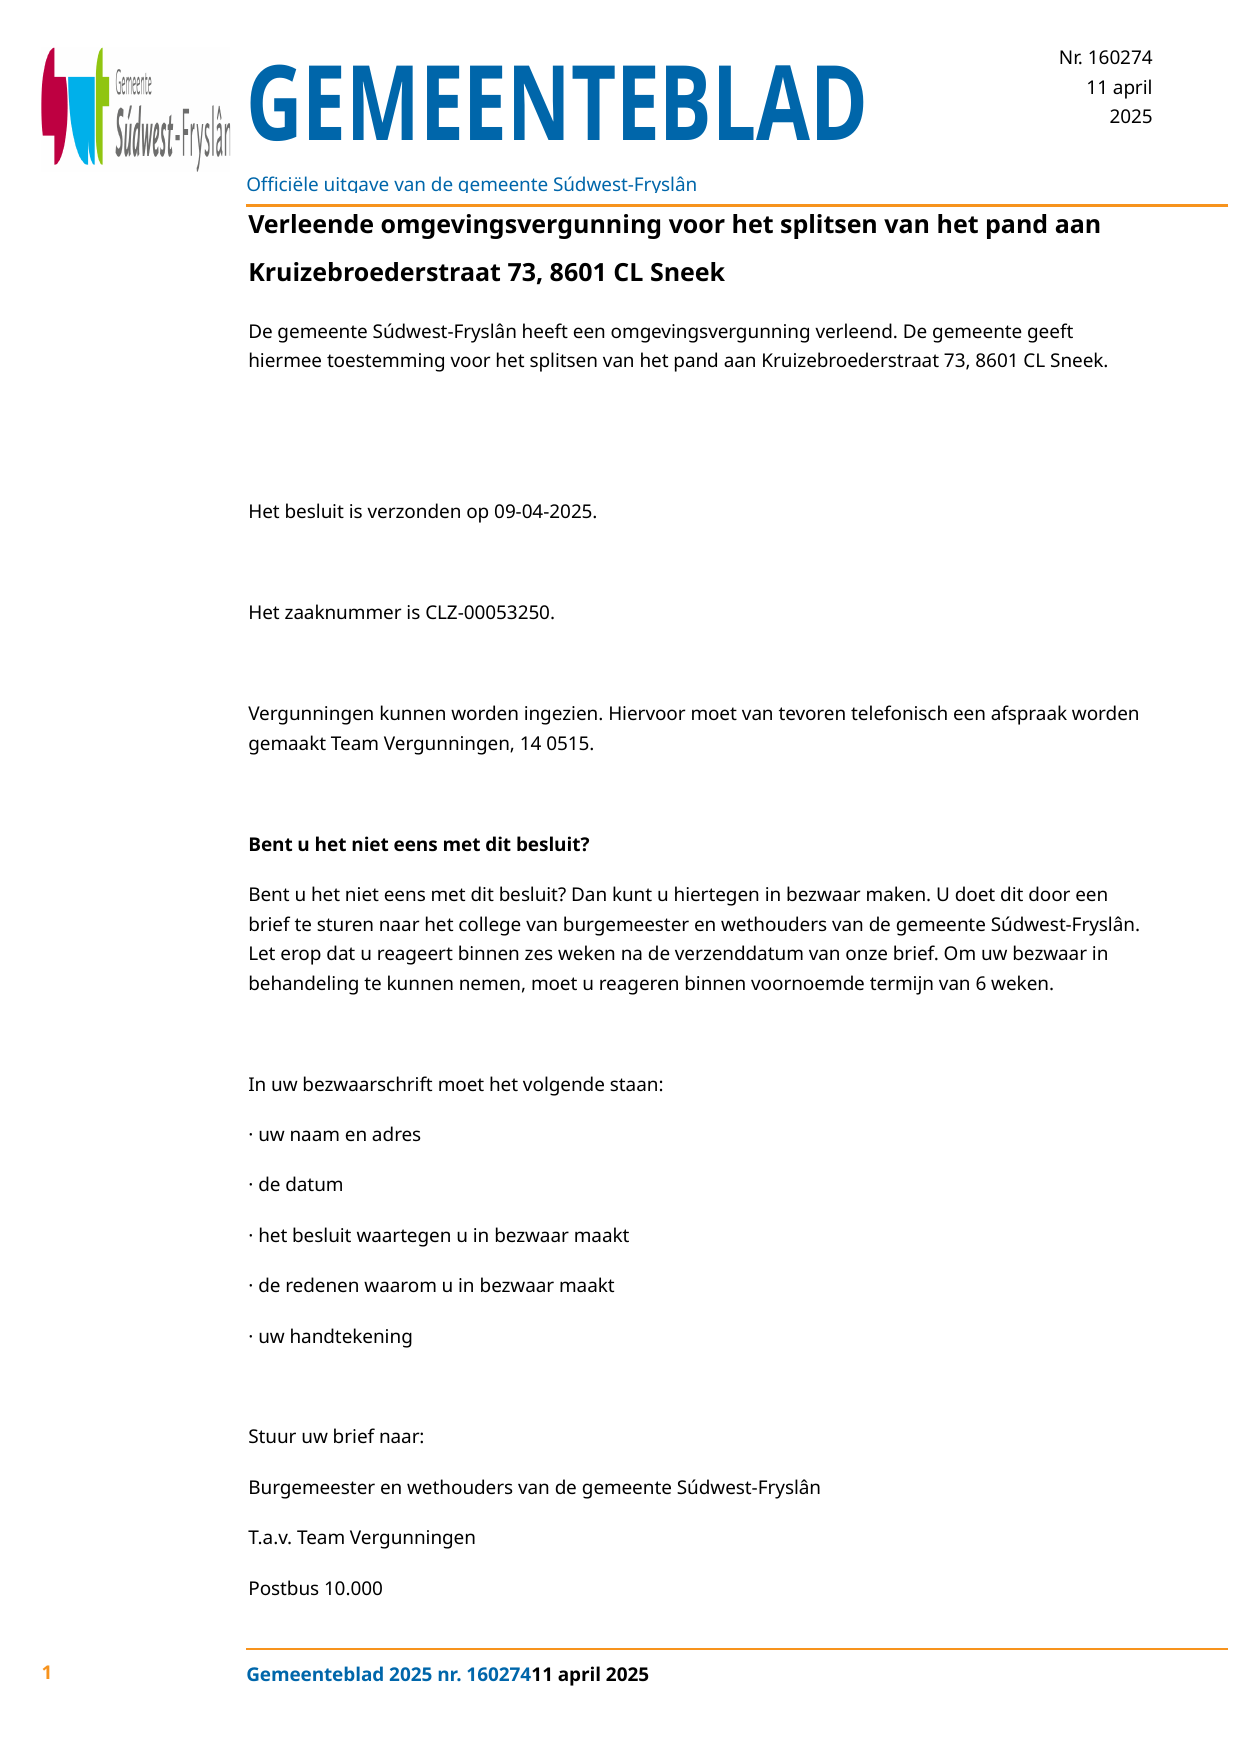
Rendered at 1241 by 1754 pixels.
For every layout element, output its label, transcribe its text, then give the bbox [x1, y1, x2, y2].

text De gemeente Súdwest-Fryslân heeft een omgevingsvergunning verleend. De gemeente geeft hiermee toestemming voor het splitsen van het pand aan Kruizebroederstraat 73, 8601 CL Sneek. [248, 318, 1152, 373]
picture [41, 47, 231, 172]
text Bent u het niet eens met dit besluit? [248, 831, 1152, 857]
text Vergunningen kunnen worden ingezien. Hiervoor moet van tevoren telefonisch een afspraak worden gemaakt Team Vergunningen, 14 0515. [248, 700, 1152, 756]
text · de datum [248, 1172, 1152, 1197]
text · uw naam en adres [248, 1121, 1152, 1147]
text Het zaaknummer is CLZ-00053250. [248, 599, 1152, 625]
text · de redenen waarom u in bezwaar maakt [248, 1272, 1152, 1298]
text · het besluit waartegen u in bezwaar maakt [248, 1222, 1152, 1248]
text Postbus 10.000 [248, 1575, 1152, 1601]
text Stuur uw brief naar: [248, 1424, 1152, 1449]
text Burgemeester en wethouders van de gemeente Súdwest-Fryslân [248, 1474, 1152, 1500]
text T.a.v. Team Vergunningen [248, 1524, 1152, 1550]
text Verleende omgevingsvergunning voor het splitsen van het pand aan Kruizebroederstraat 73, 8601 CL Sneek [248, 207, 1152, 288]
text · uw handtekening [248, 1323, 1152, 1349]
text In uw bezwaarschrift moet het volgende staan: [248, 1071, 1152, 1097]
text Het besluit is verzonden op 09-04-2025. [248, 499, 1152, 524]
text Bent u het niet eens met dit besluit? Dan kunt u hiertegen in bezwaar maken. U doet dit door een brief te sturen naar het college van burgemeester en wethouders van de gemeente Súdwest-Fryslân. Let erop dat u reageert binnen zes weken na de verzenddatum van onze brief. Om uw bezwaar in behandeling te kunnen nemen, moet u reageren binnen voornoemde termijn van 6 weken. [248, 881, 1152, 996]
